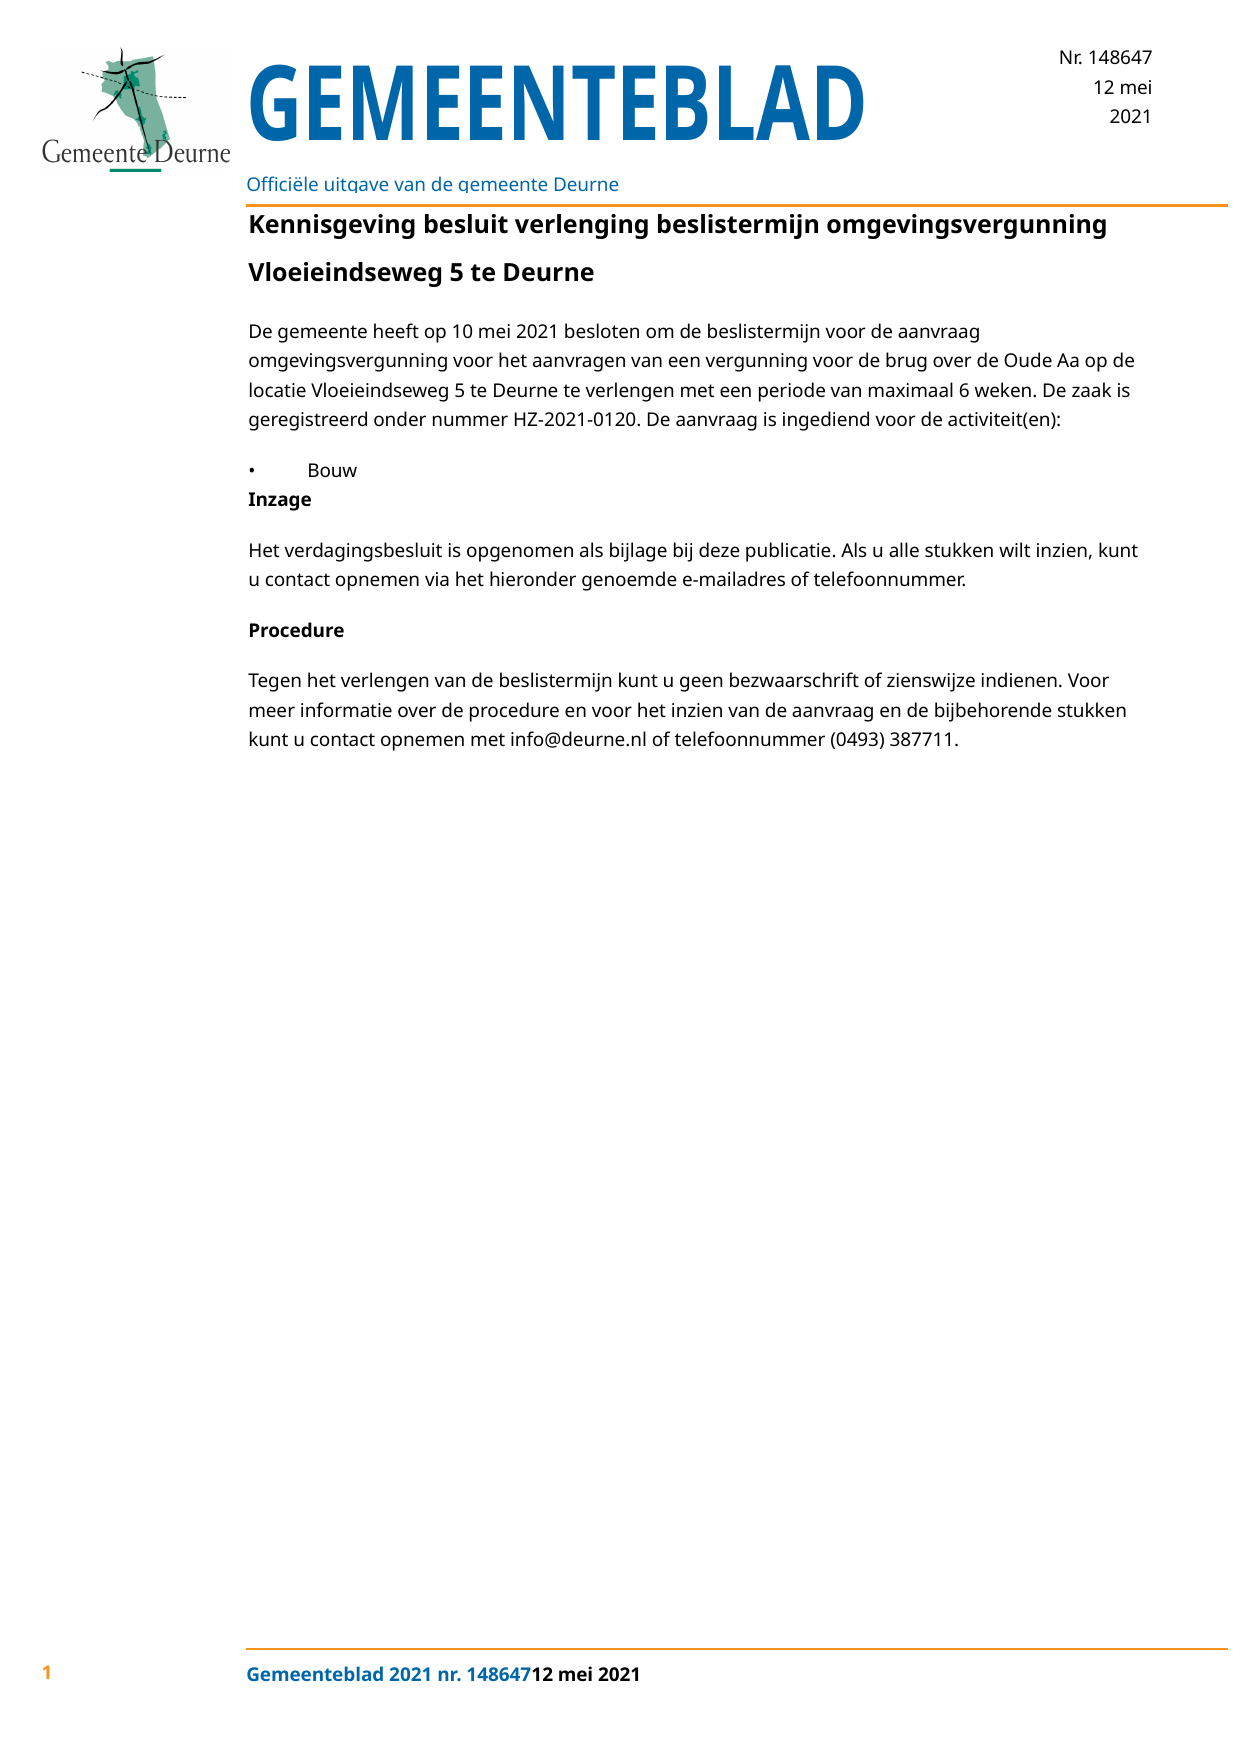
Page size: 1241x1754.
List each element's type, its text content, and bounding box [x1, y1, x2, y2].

text Kennisgeving besluit verlenging beslistermijn omgevingsvergunning Vloeieindseweg 5 te Deurne [248, 207, 1152, 288]
text De gemeente heeft op 10 mei 2021 besloten om de beslistermijn voor de aanvraag omgevingsvergunning voor het aanvragen van een vergunning voor de brug over de Oude Aa op de locatie Vloeieindseweg 5 te Deurne te verlengen met een periode van maximaal 6 weken. De zaak is geregistreerd onder nummer HZ-2021-0120. De aanvraag is ingediend voor de activiteit(en): [248, 318, 1152, 432]
picture [41, 47, 231, 172]
text Het verdagingsbesluit is opgenomen als bijlage bij deze publicatie. Als u alle stukken wilt inzien, kunt u contact opnemen via het hieronder genoemde e-mailadres of telefoonnummer. [248, 537, 1152, 592]
text Inzage [248, 487, 1152, 512]
text Procedure [248, 617, 1152, 643]
text Tegen het verlengen van de beslistermijn kunt u geen bezwaarschrift of zienswijze indienen. Voor meer informatie over de procedure en voor het inzien van de aanvraag en de bijbehorende stukken kunt u contact opnemen met info@deurne.nl of telefoonnummer (0493) 387711. [248, 667, 1152, 752]
list Bouw [248, 457, 1152, 483]
